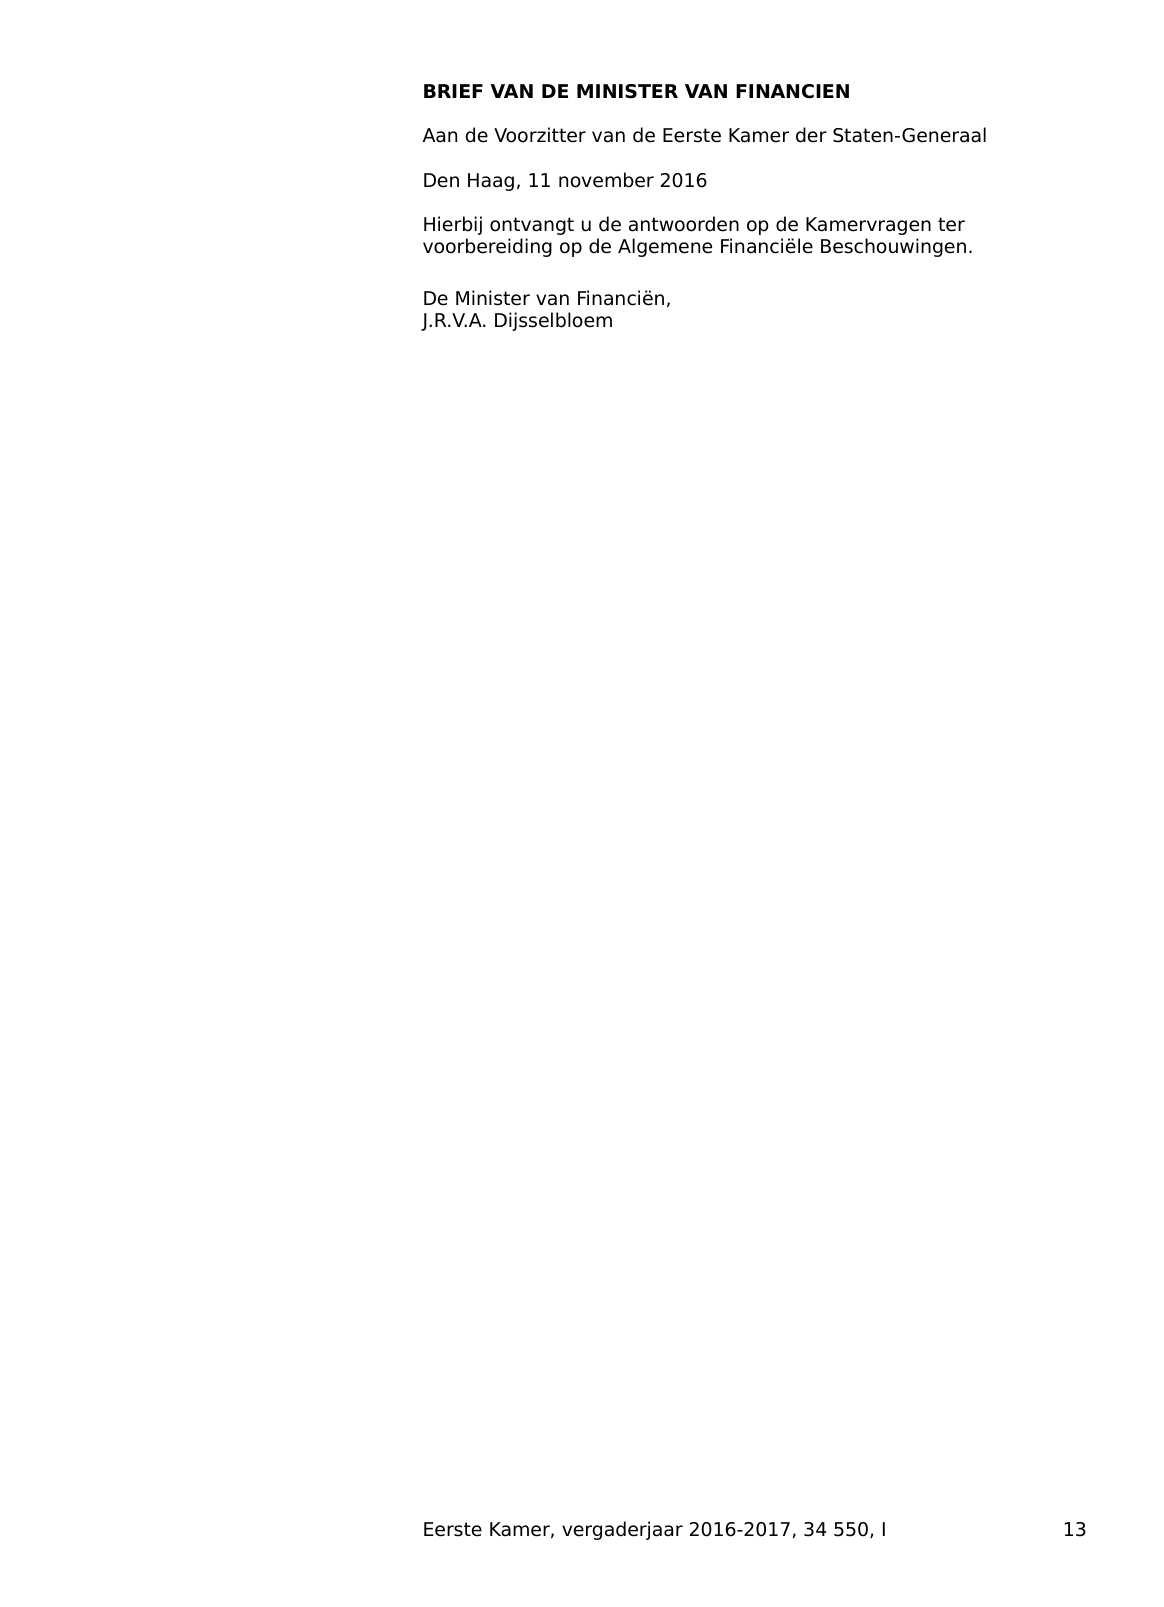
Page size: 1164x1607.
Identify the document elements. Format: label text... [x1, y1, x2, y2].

text Hierbij ontvangt u de antwoorden op de Kamervragen ter voorbereiding op de Algemene Financiële Beschouwingen. [422, 214, 1087, 258]
text Aan de Voorzitter van de Eerste Kamer der Staten-Generaal [422, 125, 1087, 147]
text De Minister van Financiën, J.R.V.A. Dijsselbloem [422, 288, 1087, 332]
text Den Haag, 11 november 2016 [422, 169, 1087, 192]
subtitle BRIEF VAN DE MINISTER VAN FINANCIEN [422, 81, 1087, 103]
